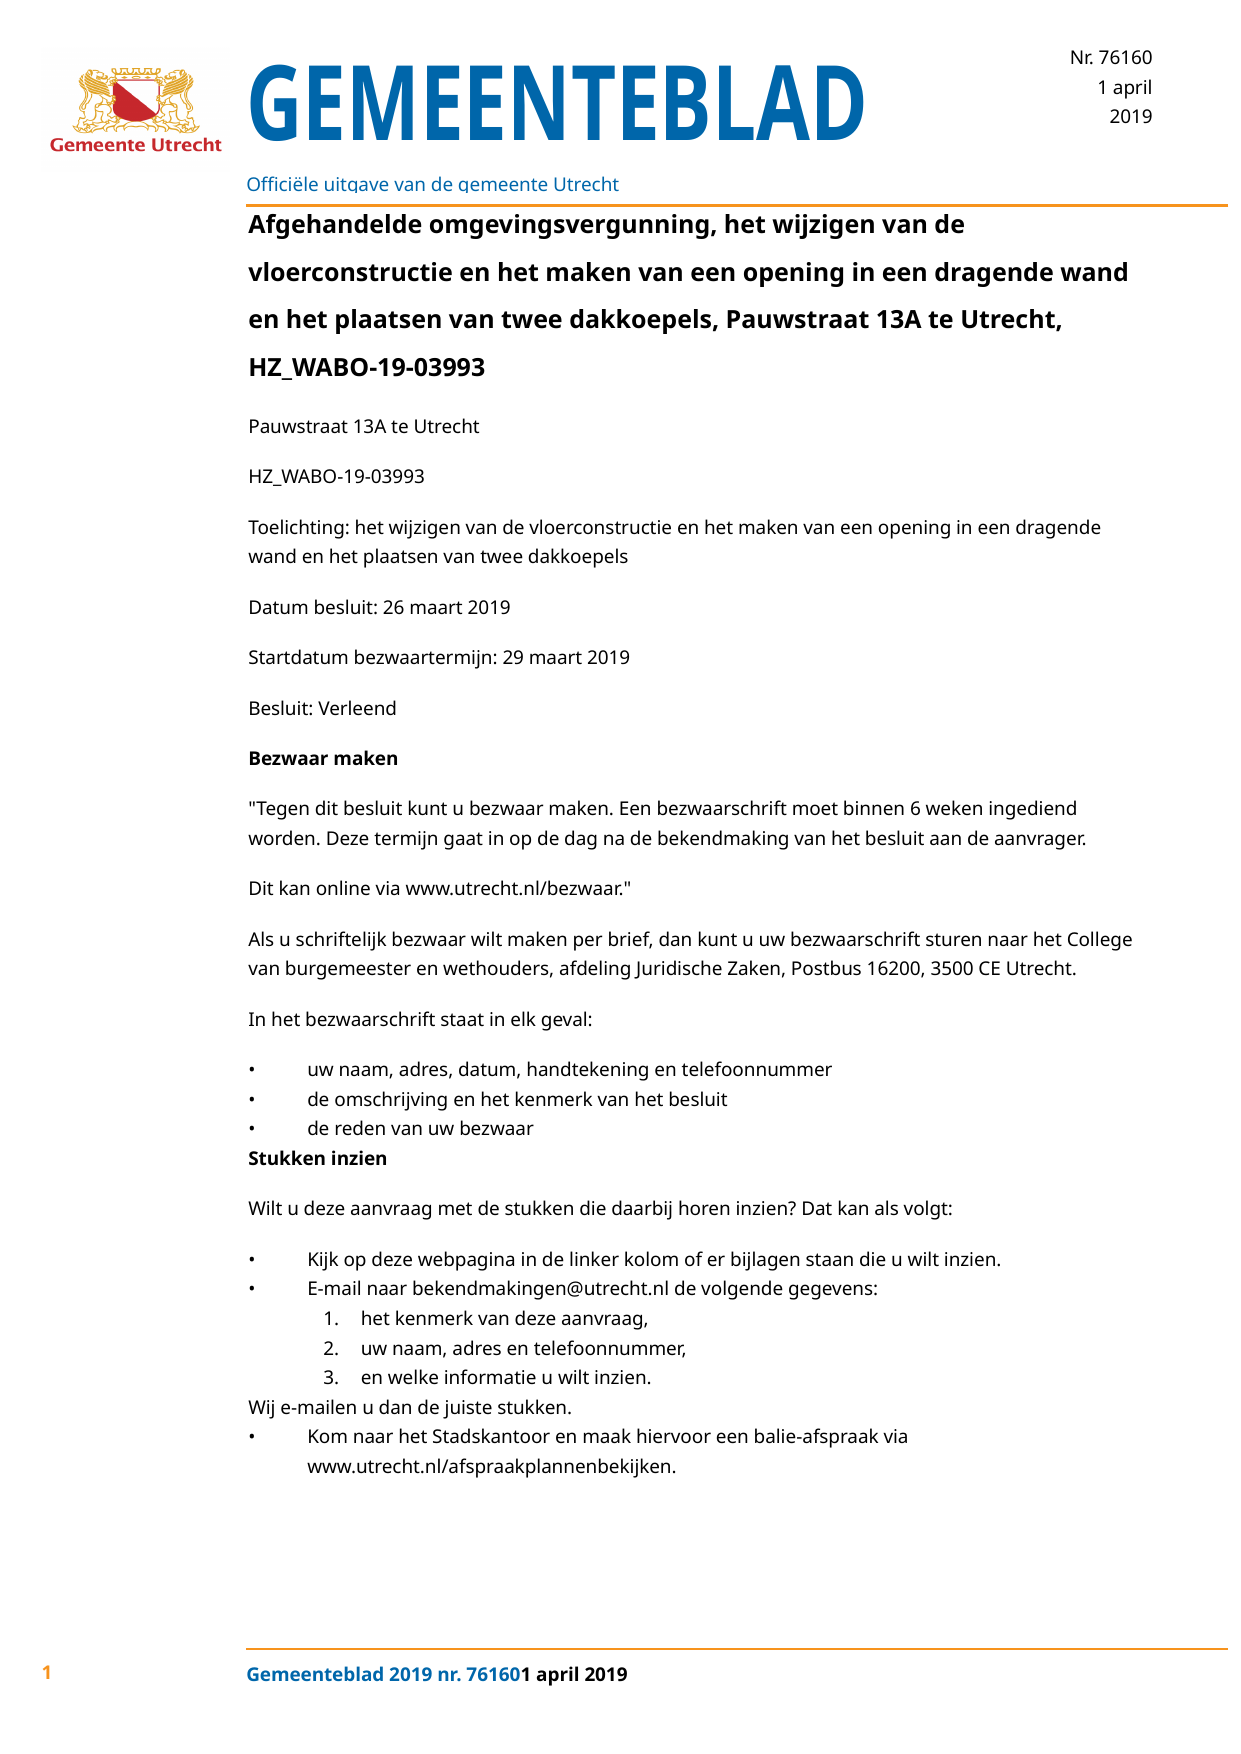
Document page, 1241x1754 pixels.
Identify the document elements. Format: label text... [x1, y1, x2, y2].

text Pauwstraat 13A te Utrecht [248, 413, 1152, 439]
text Wilt u deze aanvraag met de stukken die daarbij horen inzien? Dat kan als volgt: [248, 1196, 1152, 1221]
list uw naam, adres, datum, handtekening en telefoonnummer [248, 1056, 1152, 1082]
list het kenmerk van deze aanvraag, [323, 1305, 1152, 1331]
text Bezwaar maken [248, 745, 1152, 771]
text Startdatum bezwaartermijn: 29 maart 2019 [248, 644, 1152, 670]
text Toelichting: het wijzigen van de vloerconstructie en het maken van een opening in een dragende wand en het plaatsen van twee dakkoepels [248, 514, 1152, 569]
list Kom naar het Stadskantoor en maak hiervoor een balie-afspraak via www.utrecht.nl/afspraakplannenbekijken. [248, 1423, 1152, 1479]
text In het bezwaarschrift staat in elk geval: [248, 1006, 1152, 1032]
text HZ_WABO-19-03993 [248, 463, 1152, 489]
text Besluit: Verleend [248, 695, 1152, 721]
list Kijk op deze webpagina in de linker kolom of er bijlagen staan die u wilt inzien. [248, 1246, 1152, 1272]
text Dit kan online via www.utrecht.nl/bezwaar." [248, 876, 1152, 901]
list uw naam, adres en telefoonnummer, [323, 1335, 1152, 1361]
list en welke informatie u wilt inzien. [323, 1364, 1152, 1390]
list de omschrijving en het kenmerk van het besluit [248, 1086, 1152, 1112]
text Stukken inzien [248, 1145, 1152, 1171]
list de reden van uw bezwaar [248, 1116, 1152, 1141]
text "Tegen dit besluit kunt u bezwaar maken. Een bezwaarschrift moet binnen 6 weken ingediend worden. Deze termijn gaat in op de dag na de bekendmaking van het besluit aan de aanvrager. [248, 796, 1152, 851]
picture [41, 47, 231, 172]
text Wij e-mailen u dan de juiste stukken. [248, 1394, 1152, 1420]
list E-mail naar bekendmakingen@utrecht.nl de volgende gegevens: [248, 1276, 1152, 1301]
text Als u schriftelijk bezwaar wilt maken per brief, dan kunt u uw bezwaarschrift sturen naar het College van burgemeester en wethouders, afdeling Juridische Zaken, Postbus 16200, 3500 CE Utrecht. [248, 926, 1152, 981]
text Datum besluit: 26 maart 2019 [248, 594, 1152, 620]
text Afgehandelde omgevingsvergunning, het wijzigen van de vloerconstructie en het maken van een opening in een dragende wand en het plaatsen van twee dakkoepels, Pauwstraat 13A te Utrecht, HZ_WABO-19-03993 [248, 207, 1152, 384]
